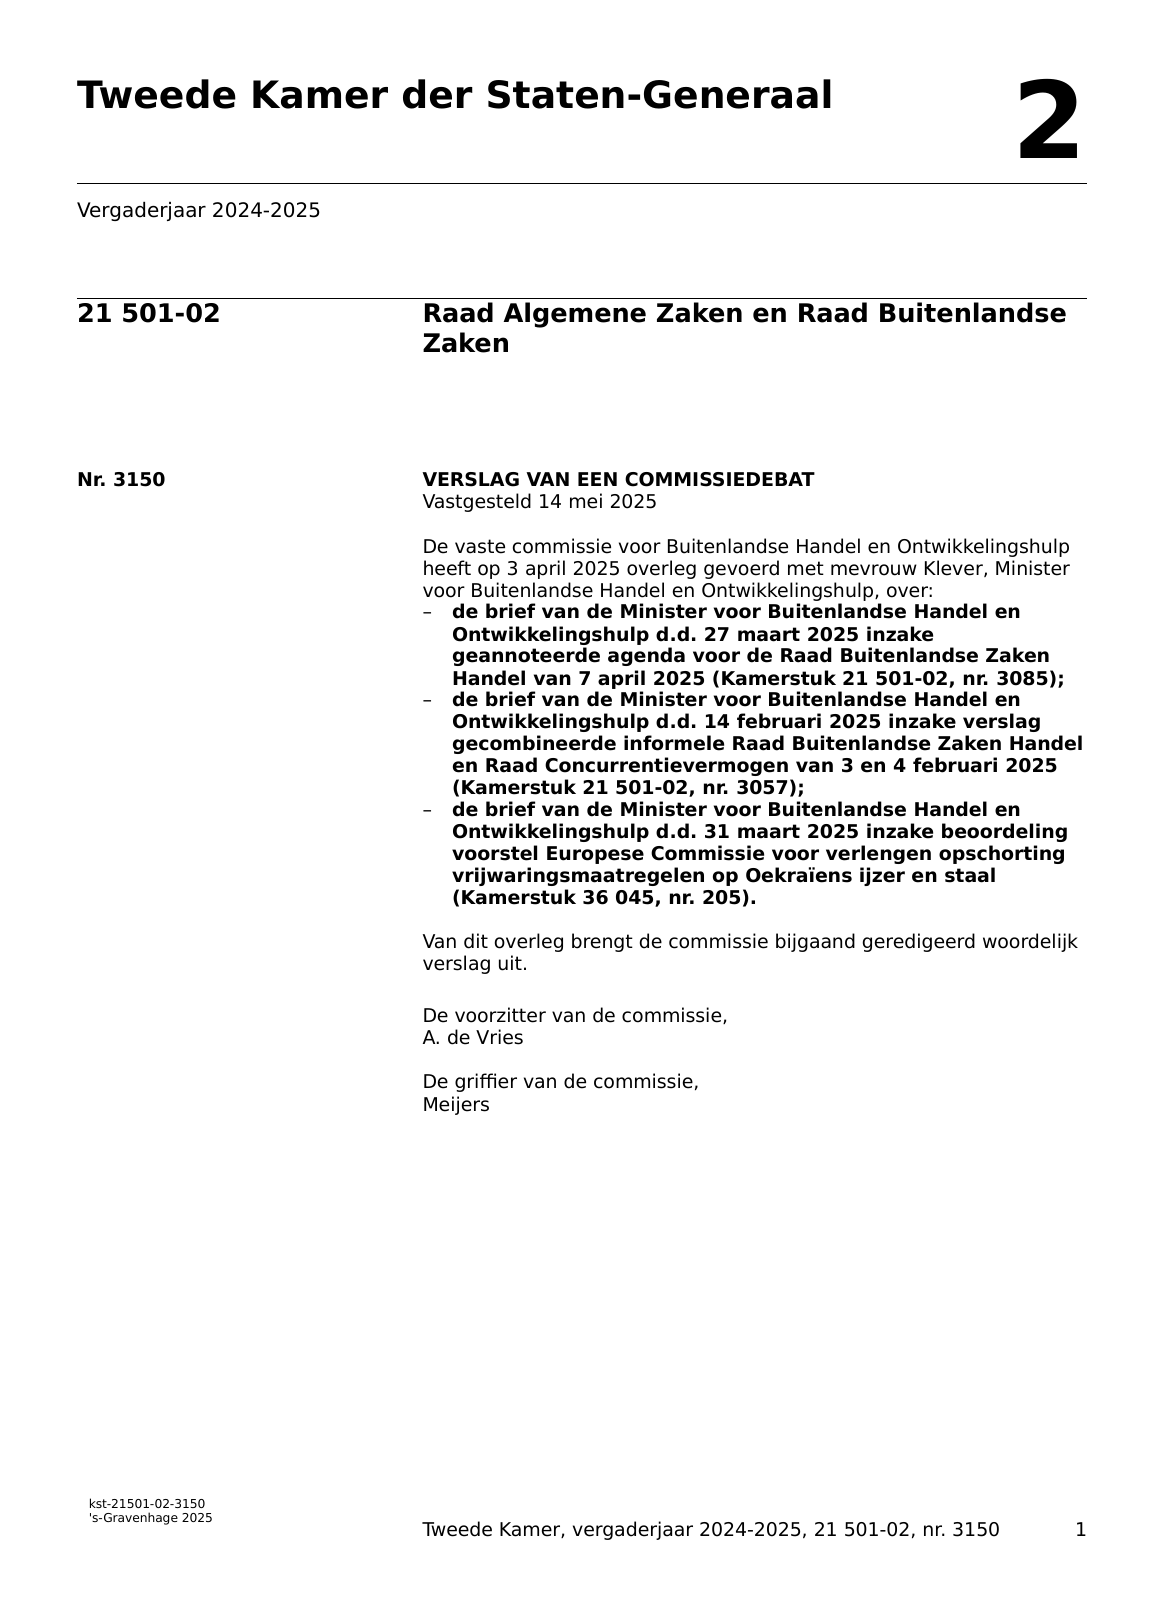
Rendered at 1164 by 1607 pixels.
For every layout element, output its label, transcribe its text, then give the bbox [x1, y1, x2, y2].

table_header Tweede Kamer der Staten-Generaal [77, 59, 886, 183]
text Vastgesteld 14 mei 2025 [422, 491, 1087, 513]
text – de brief van de Minister voor Buitenlandse Handel en Ontwikkelingshulp d.d. 31 maart 2025 inzake beoordeling voorstel Europese Commissie voor verlengen opschorting vrijwaringsmaatregelen op Oekraïens ijzer en staal (Kamerstuk 36 045, nr. 205). [422, 799, 1087, 909]
text – de brief van de Minister voor Buitenlandse Handel en Ontwikkelingshulp d.d. 27 maart 2025 inzake geannoteerde agenda voor de Raad Buitenlandse Zaken Handel van 7 april 2025 (Kamerstuk 21 501-02, nr. 3085); [422, 601, 1087, 689]
table_header 2 [886, 59, 1087, 183]
text 's-Gravenhage 2025 [88, 1511, 323, 1525]
text Van dit overleg brengt de commissie bijgaand geredigeerd woordelijk verslag uit. [422, 931, 1087, 975]
text De voorzitter van de commissie, A. de Vries [422, 1005, 1087, 1049]
table_cell Vergaderjaar 2024-2025 [77, 184, 1087, 298]
subtitle Nr. 3150 VERSLAG VAN EEN COMMISSIEDEBAT [77, 469, 1087, 491]
subtitle 21 501-02 Raad Algemene Zaken en Raad Buitenlandse Zaken [77, 299, 1087, 358]
text kst-21501-02-3150 [88, 1497, 323, 1511]
text De griffier van de commissie, Meijers [422, 1071, 1087, 1115]
text – de brief van de Minister voor Buitenlandse Handel en Ontwikkelingshulp d.d. 14 februari 2025 inzake verslag gecombineerde informele Raad Buitenlandse Zaken Handel en Raad Concurrentievermogen van 3 en 4 februari 2025 (Kamerstuk 21 501-02, nr. 3057); [422, 689, 1087, 799]
text De vaste commissie voor Buitenlandse Handel en Ontwikkelingshulp heeft op 3 april 2025 overleg gevoerd met mevrouw Klever, Minister voor Buitenlandse Handel en Ontwikkelingshulp, over: [422, 536, 1087, 601]
